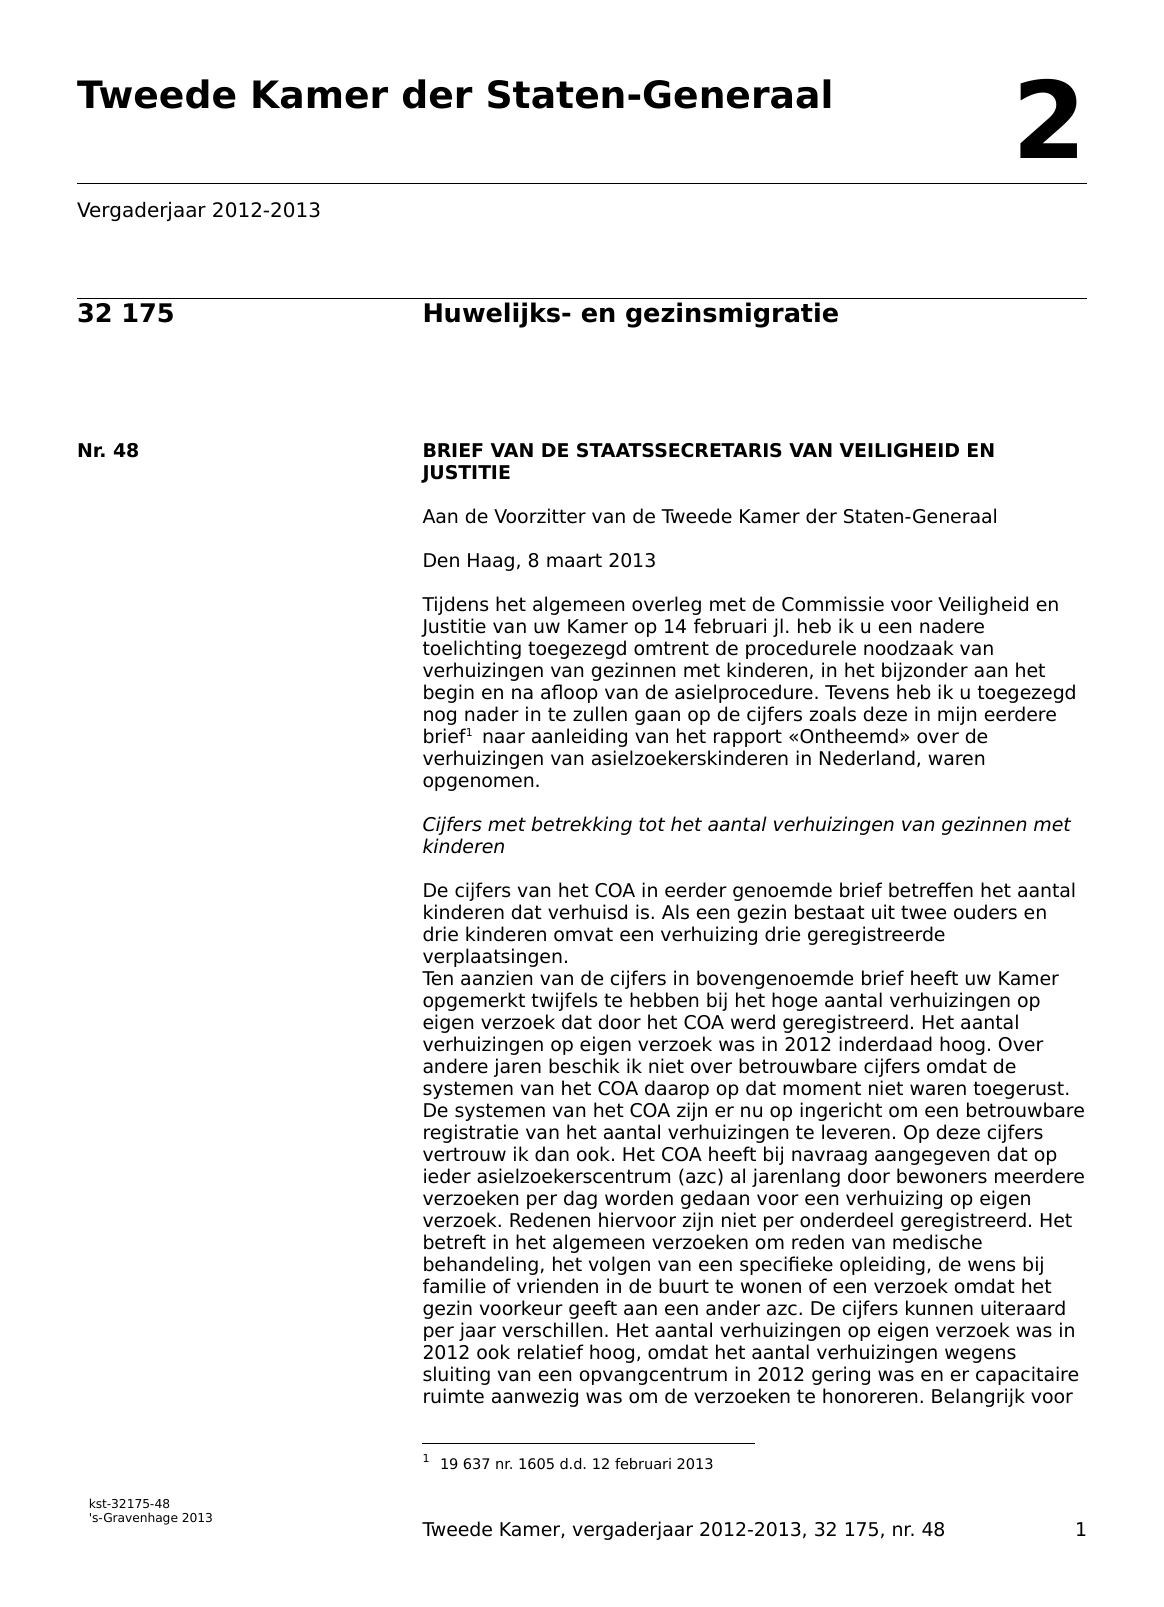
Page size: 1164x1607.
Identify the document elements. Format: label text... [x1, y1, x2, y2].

table_header Tweede Kamer der Staten-Generaal [77, 59, 886, 183]
text Ten aanzien van de cijfers in bovengenoemde brief heeft uw Kamer opgemerkt twijfels te hebben bij het hoge aantal verhuizingen op eigen verzoek dat door het COA werd geregistreerd. Het aantal verhuizingen op eigen verzoek was in 2012 inderdaad hoog. Over andere jaren beschik ik niet over betrouwbare cijfers omdat de systemen van het COA daarop op dat moment niet waren toegerust. De systemen van het COA zijn er nu op ingericht om een betrouwbare registratie van het aantal verhuizingen te leveren. Op deze cijfers vertrouw ik dan ook. Het COA heeft bij navraag aangegeven dat op ieder asielzoekerscentrum (azc) al jarenlang door bewoners meerdere verzoeken per dag worden gedaan voor een verhuizing op eigen verzoek. Redenen hiervoor zijn niet per onderdeel geregistreerd. Het betreft in het algemeen verzoeken om reden van medische behandeling, het volgen van een specifieke opleiding, de wens bij familie of vrienden in de buurt te wonen of een verzoek omdat het gezin voorkeur geeft aan een ander azc. De cijfers kunnen uiteraard per jaar verschillen. Het aantal verhuizingen op eigen verzoek was in 2012 ook relatief hoog, omdat het aantal verhuizingen wegens sluiting van een opvangcentrum in 2012 gering was en er capacitaire ruimte aanwezig was om de verzoeken te honoreren. Belangrijk voor [422, 968, 1087, 1408]
text Den Haag, 8 maart 2013 [422, 550, 1087, 572]
text 's-Gravenhage 2013 [88, 1511, 323, 1525]
text Aan de Voorzitter van de Tweede Kamer der Staten-Generaal [422, 506, 1087, 528]
subtitle Nr. 48 BRIEF VAN DE STAATSSECRETARIS VAN VEILIGHEID EN JUSTITIE [77, 440, 1087, 484]
subtitle Cijfers met betrekking tot het aantal verhuizingen van gezinnen met kinderen [422, 814, 1087, 858]
table_header 2 [886, 59, 1087, 183]
text Tijdens het algemeen overleg met de Commissie voor Veiligheid en Justitie van uw Kamer op 14 februari jl. heb ik u een nadere toelichting toegezegd omtrent de procedurele noodzaak van verhuizingen van gezinnen met kinderen, in het bijzonder aan het begin en na afloop van de asielprocedure. Tevens heb ik u toegezegd nog nader in te zullen gaan op de cijfers zoals deze in mijn eerdere brief naar aanleiding van het rapport «Ontheemd» over de verhuizingen van asielzoekerskinderen in Nederland, waren opgenomen. [422, 594, 1087, 792]
table_cell Vergaderjaar 2012-2013 [77, 184, 1087, 298]
text De cijfers van het COA in eerder genoemde brief betreffen het aantal kinderen dat verhuisd is. Als een gezin bestaat uit twee ouders en drie kinderen omvat een verhuizing drie geregistreerde verplaatsingen. [422, 880, 1087, 968]
text 19 637 nr. 1605 d.d. 12 februari 2013 [422, 1452, 1087, 1474]
text kst-32175-48 [88, 1497, 323, 1511]
subtitle 32 175 Huwelijks- en gezinsmigratie [77, 299, 1087, 329]
